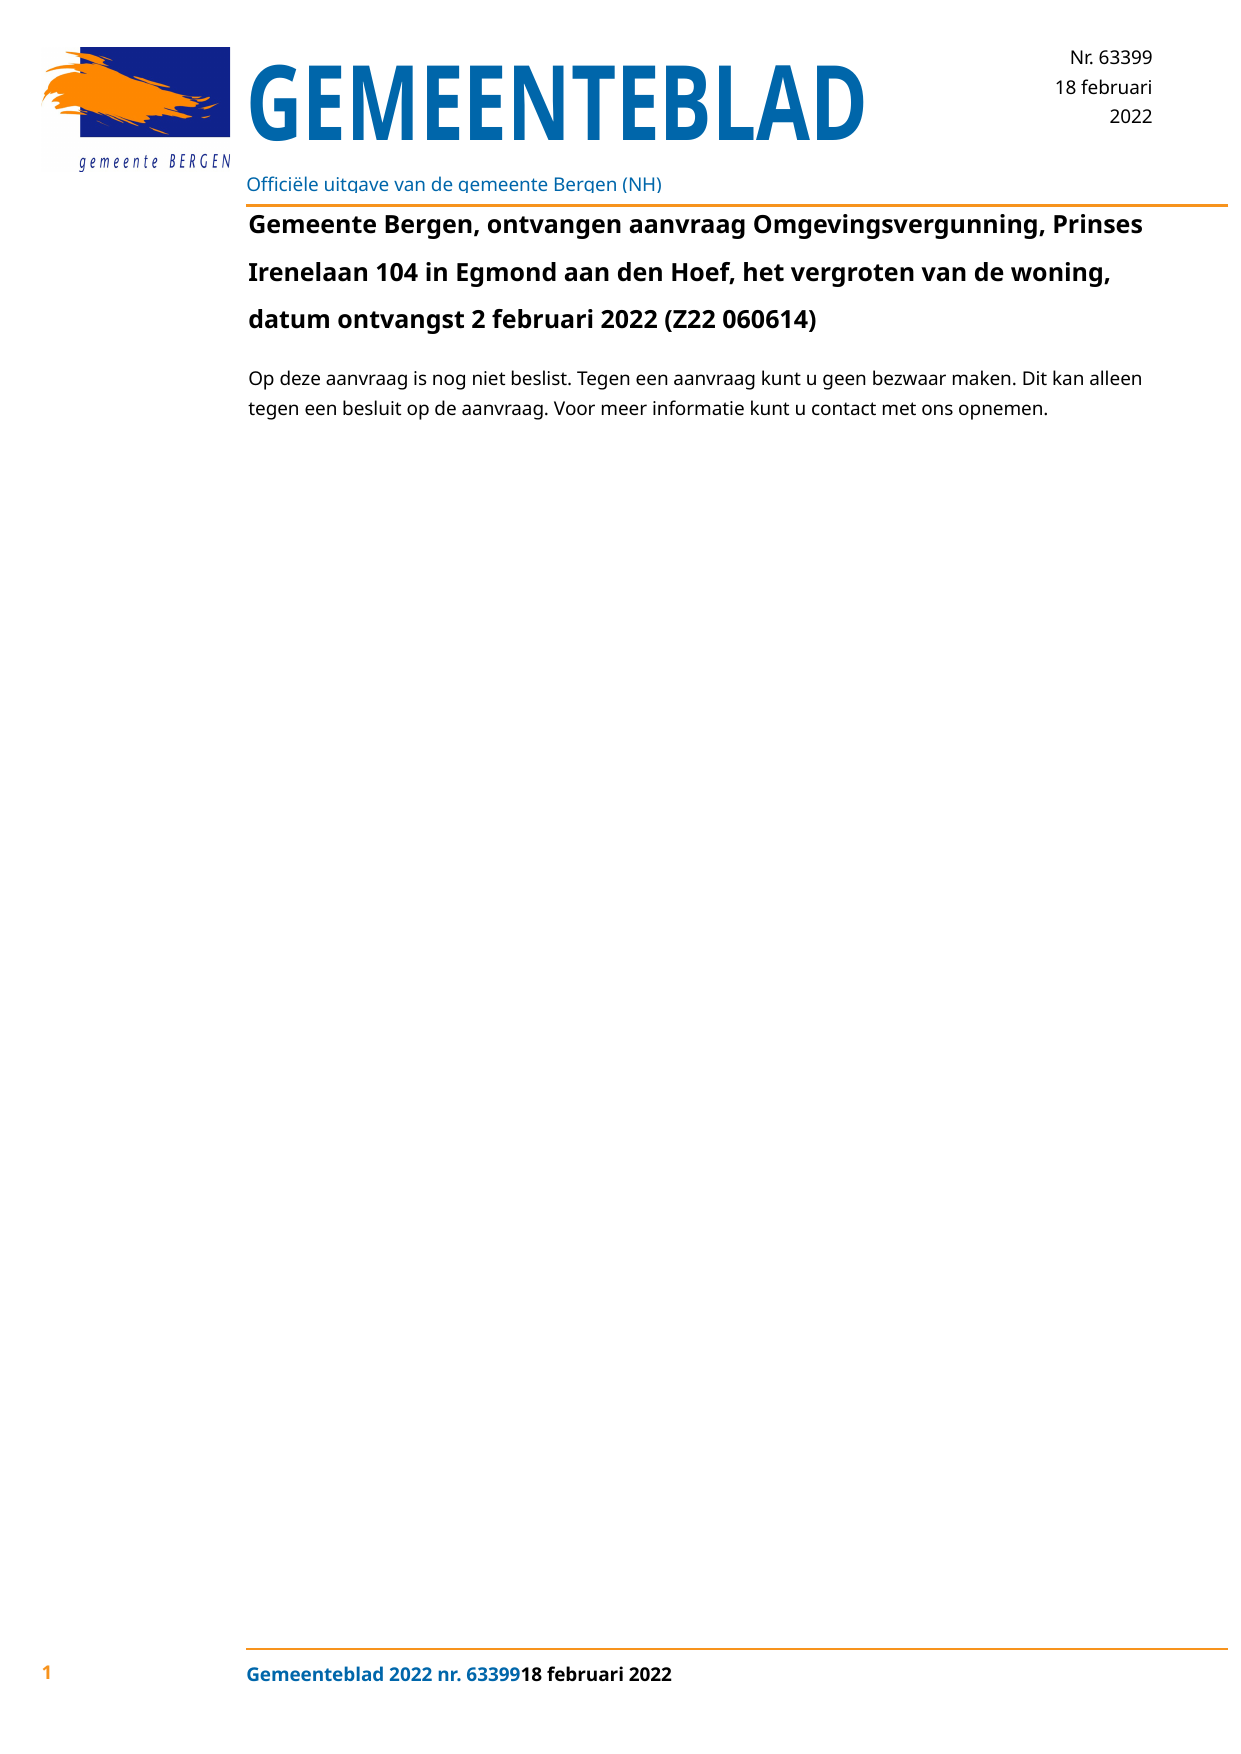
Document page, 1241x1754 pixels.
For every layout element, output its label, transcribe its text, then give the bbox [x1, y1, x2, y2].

text Op deze aanvraag is nog niet beslist. Tegen een aanvraag kunt u geen bezwaar maken. Dit kan alleen tegen een besluit op de aanvraag. Voor meer informatie kunt u contact met ons opnemen. [248, 366, 1152, 421]
picture [41, 47, 231, 172]
text Gemeente Bergen, ontvangen aanvraag Omgevingsvergunning, Prinses Irenelaan 104 in Egmond aan den Hoef, het vergroten van de woning, datum ontvangst 2 februari 2022 (Z22 060614) [248, 207, 1152, 336]
